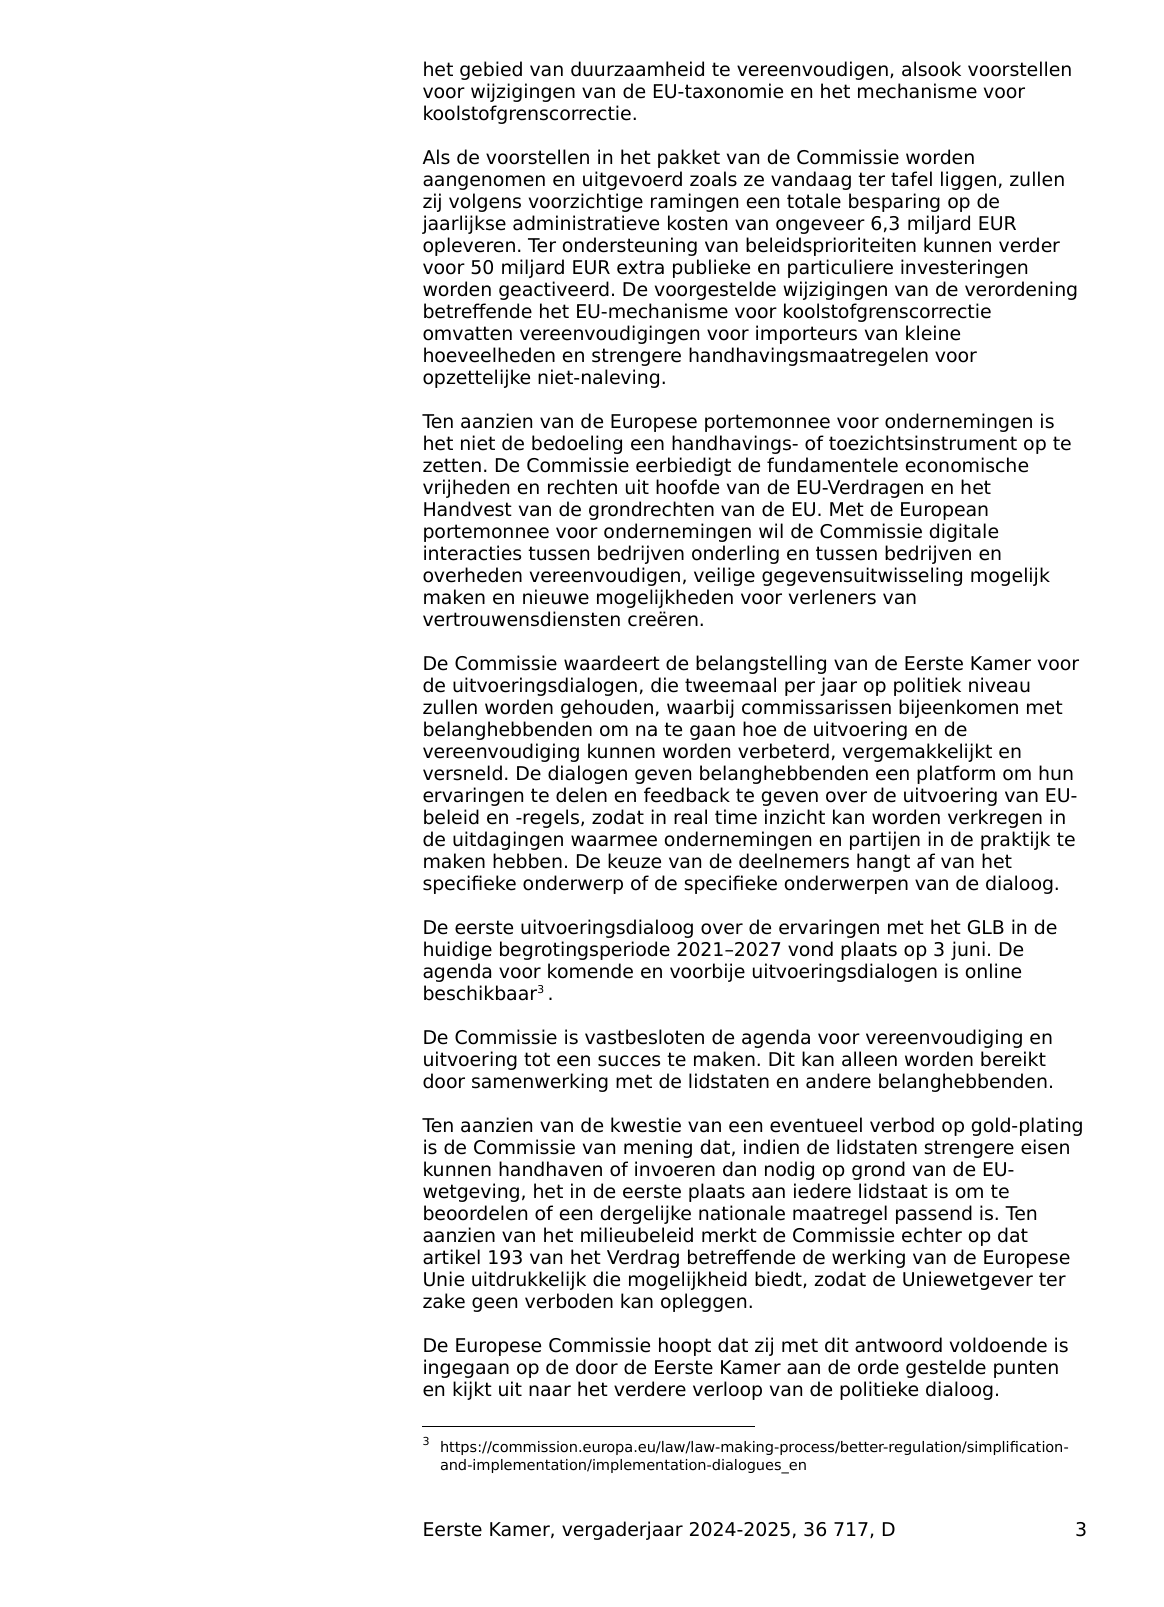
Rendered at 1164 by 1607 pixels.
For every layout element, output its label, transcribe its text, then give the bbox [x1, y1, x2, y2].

text De Commissie waardeert de belangstelling van de Eerste Kamer voor de uitvoeringsdialogen, die tweemaal per jaar op politiek niveau zullen worden gehouden, waarbij commissarissen bijeenkomen met belanghebbenden om na te gaan hoe de uitvoering en de vereenvoudiging kunnen worden verbeterd, vergemakkelijkt en versneld. De dialogen geven belanghebbenden een platform om hun ervaringen te delen en feedback te geven over de uitvoering van EU-beleid en -regels, zodat in real time inzicht kan worden verkregen in de uitdagingen waarmee ondernemingen en partijen in de praktijk te maken hebben. De keuze van de deelnemers hangt af van het specifieke onderwerp of de specifieke onderwerpen van de dialoog. [422, 653, 1087, 895]
text Als de voorstellen in het pakket van de Commissie worden aangenomen en uitgevoerd zoals ze vandaag ter tafel liggen, zullen zij volgens voorzichtige ramingen een totale besparing op de jaarlijkse administratieve kosten van ongeveer 6,3 miljard EUR opleveren. Ter ondersteuning van beleidsprioriteiten kunnen verder voor 50 miljard EUR extra publieke en particuliere investeringen worden geactiveerd. De voorgestelde wijzigingen van de verordening betreffende het EU-mechanisme voor koolstofgrenscorrectie omvatten vereenvoudigingen voor importeurs van kleine hoeveelheden en strengere handhavingsmaatregelen voor opzettelijke niet-naleving. [422, 147, 1087, 389]
text De eerste uitvoeringsdialoog over de ervaringen met het GLB in de huidige begrotingsperiode 2021–2027 vond plaats op 3 juni. De agenda voor komende en voorbije uitvoeringsdialogen is online beschikbaar. [422, 917, 1087, 1005]
text Ten aanzien van de Europese portemonnee voor ondernemingen is het niet de bedoeling een handhavings- of toezichtsinstrument op te zetten. De Commissie eerbiedigt de fundamentele economische vrijheden en rechten uit hoofde van de EU-Verdragen en het Handvest van de grondrechten van de EU. Met de European portemonnee voor ondernemingen wil de Commissie digitale interacties tussen bedrijven onderling en tussen bedrijven en overheden vereenvoudigen, veilige gegevensuitwisseling mogelijk maken en nieuwe mogelijkheden voor verleners van vertrouwensdiensten creëren. [422, 411, 1087, 631]
text De Commissie is vastbesloten de agenda voor vereenvoudiging en uitvoering tot een succes te maken. Dit kan alleen worden bereikt door samenwerking met de lidstaten en andere belanghebbenden. [422, 1027, 1087, 1093]
text Ten aanzien van de kwestie van een eventueel verbod op gold-plating is de Commissie van mening dat, indien de lidstaten strengere eisen kunnen handhaven of invoeren dan nodig op grond van de EU-wetgeving, het in de eerste plaats aan iedere lidstaat is om te beoordelen of een dergelijke nationale maatregel passend is. Ten aanzien van het milieubeleid merkt de Commissie echter op dat artikel 193 van het Verdrag betreffende de werking van de Europese Unie uitdrukkelijk die mogelijkheid biedt, zodat de Uniewetgever ter zake geen verboden kan opleggen. [422, 1115, 1087, 1313]
text het gebied van duurzaamheid te vereenvoudigen, alsook voorstellen voor wijzigingen van de EU-taxonomie en het mechanisme voor koolstofgrenscorrectie. [422, 59, 1087, 125]
text https://commission.europa.eu/law/law-making-process/better-regulation/simplification-and-implementation/implementation-dialogues_en [422, 1435, 1087, 1474]
text De Europese Commissie hoopt dat zij met dit antwoord voldoende is ingegaan op de door de Eerste Kamer aan de orde gestelde punten en kijkt uit naar het verdere verloop van de politieke dialoog. [422, 1335, 1087, 1401]
